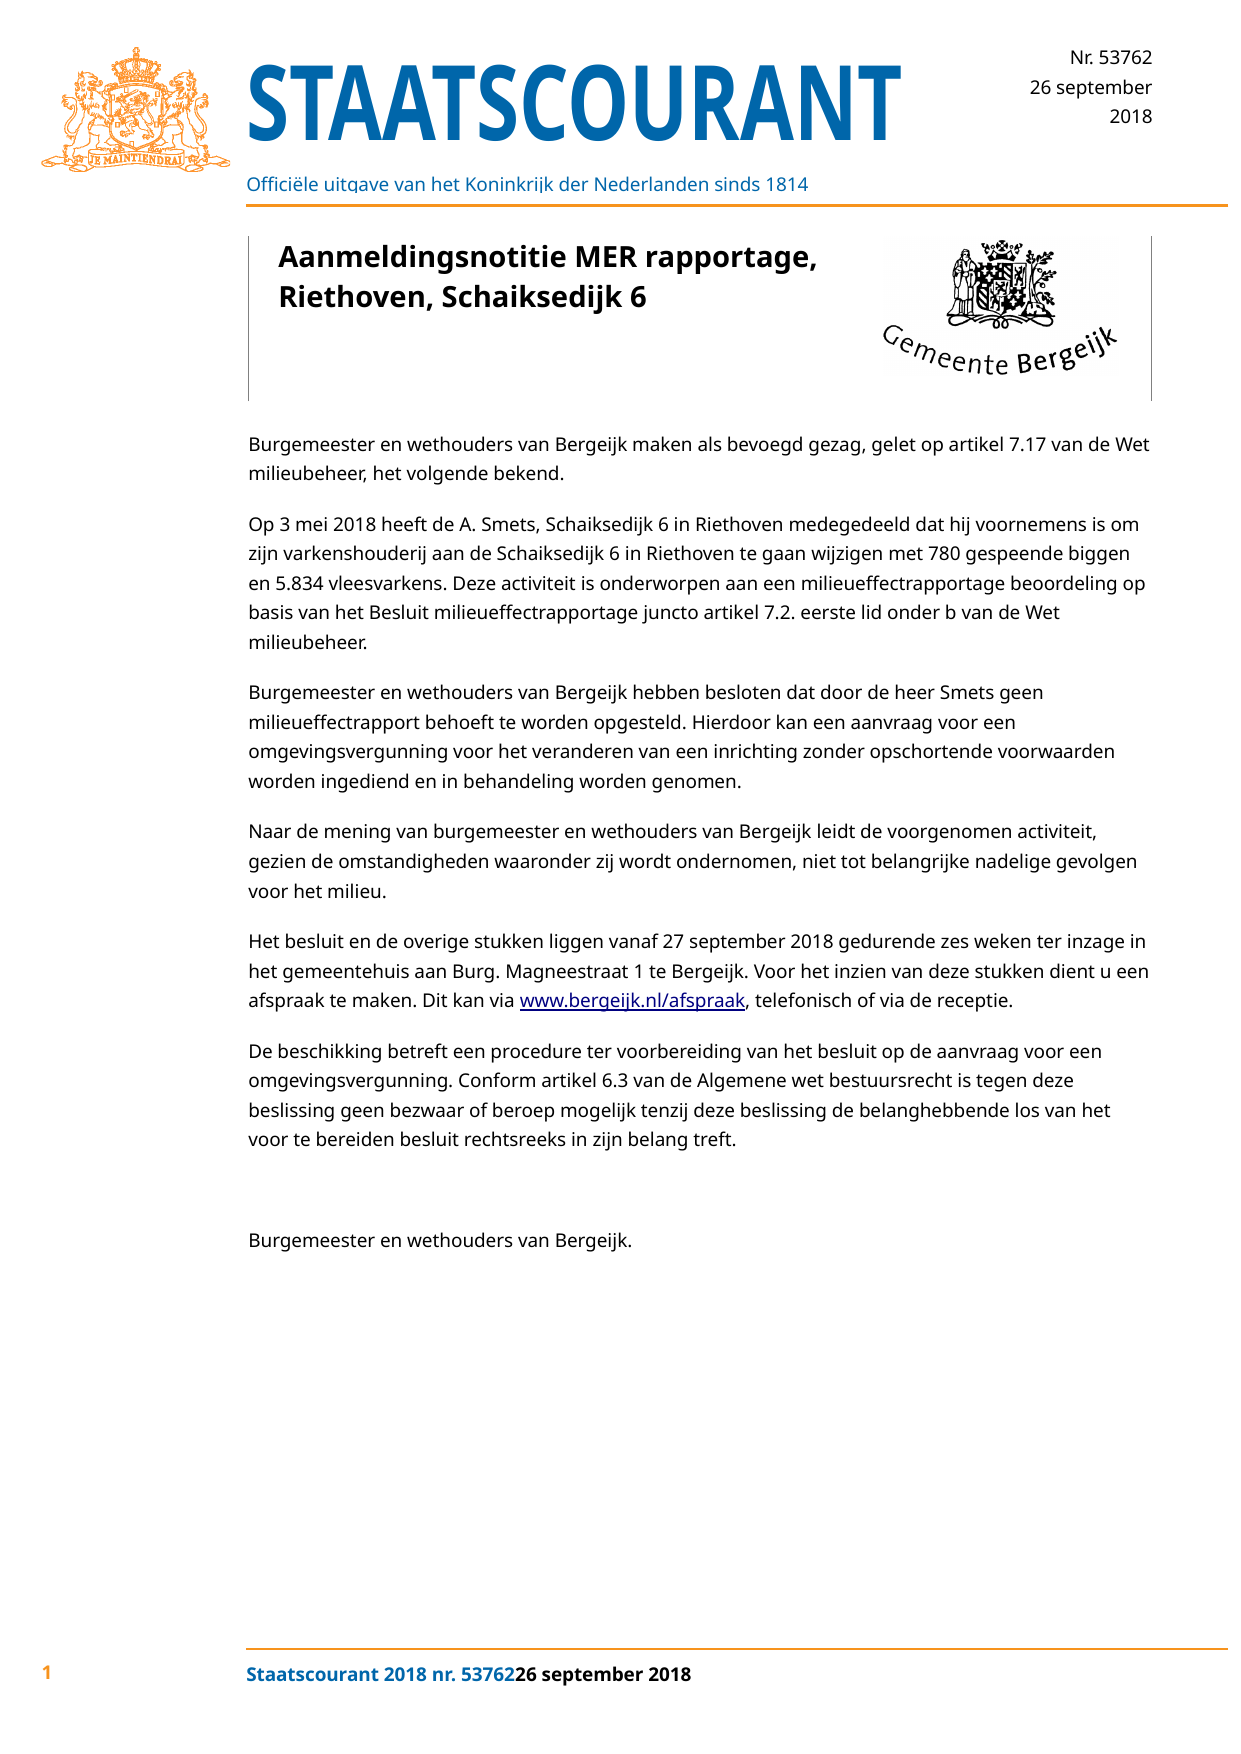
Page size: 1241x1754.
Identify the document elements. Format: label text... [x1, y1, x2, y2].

text Burgemeester en wethouders van Bergeijk maken als bevoegd gezag, gelet op artikel 7.17 van de Wet milieubeheer, het volgende bekend. [248, 431, 1152, 486]
text Op 3 mei 2018 heeft de A. Smets, Schaiksedijk 6 in Riethoven medegedeeld dat hij voornemens is om zijn varkenshouderij aan de Schaiksedijk 6 in Riethoven te gaan wijzigen met 780 gespeende biggen en 5.834 vleesvarkens. Deze activiteit is onderworpen aan een milieueffectrapportage beoordeling op basis van het Besluit milieueffectrapportage juncto artikel 7.2. eerste lid onder b van de Wet milieubeheer. [248, 511, 1152, 655]
picture [882, 236, 1119, 376]
text Burgemeester en wethouders van Bergeijk hebben besloten dat door de heer Smets geen milieueffectrapport behoeft te worden opgesteld. Hierdoor kan een aanvraag voor een omgevingsvergunning voor het veranderen van een inrichting zonder opschortende voorwaarden worden ingediend en in behandeling worden genomen. [248, 679, 1152, 794]
table_header Aanmeldingsnotitie MER rapportage, Riethoven, Schaiksedijk 6 [249, 236, 850, 401]
text Naar de mening van burgemeester en wethouders van Bergeijk leidt de voorgenomen activiteit, gezien de omstandigheden waaronder zij wordt ondernomen, niet tot belangrijke nadelige gevolgen voor het milieu. [248, 819, 1152, 904]
text De beschikking betreft een procedure ter voorbereiding van het besluit op de aanvraag voor een omgevingsvergunning. Conform artikel 6.3 van de Algemene wet bestuursrecht is tegen deze beslissing geen bezwaar of beroep mogelijk tenzij deze beslissing de belanghebbende los van het voor te bereiden besluit rechtsreeks in zijn belang treft. [248, 1038, 1152, 1152]
text Het besluit en de overige stukken liggen vanaf 27 september 2018 gedurende zes weken ter inzage in het gemeentehuis aan Burg. Magneestraat 1 te Bergeijk. Voor het inzien van deze stukken dient u een afspraak te maken. Dit kan via www.bergeijk.nl/afspraak, telefonisch of via de receptie. [248, 928, 1152, 1013]
table_header [850, 236, 1151, 401]
picture [41, 47, 231, 172]
text Burgemeester en wethouders van Bergeijk. [248, 1227, 1152, 1253]
